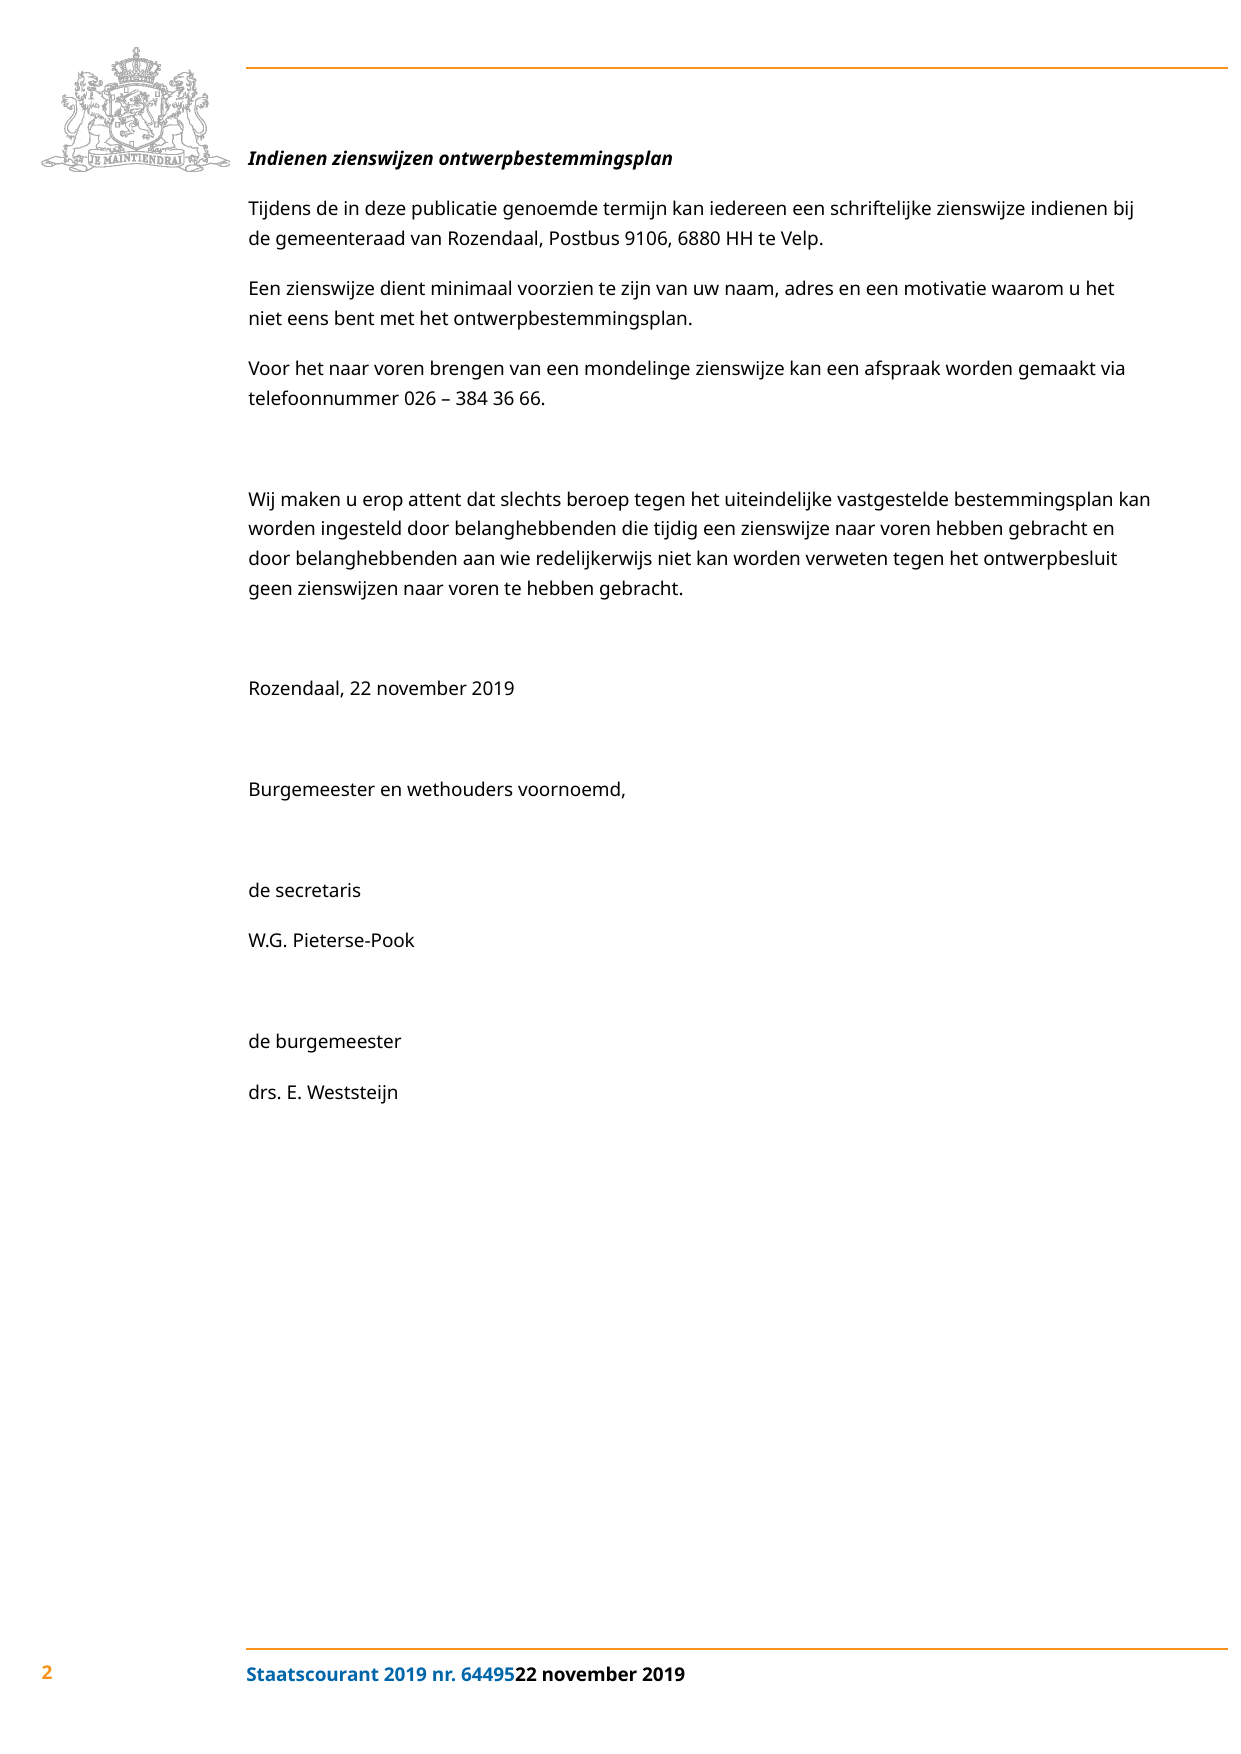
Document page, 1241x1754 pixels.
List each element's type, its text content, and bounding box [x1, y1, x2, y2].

text Rozendaal, 22 november 2019 [248, 676, 1152, 701]
text Indienen zienswijzen ontwerpbestemmingsplan [248, 145, 1152, 171]
text W.G. Pieterse-Pook [248, 928, 1152, 953]
text drs. E. Weststeijn [248, 1079, 1152, 1105]
text Burgemeester en wethouders voornoemd, [248, 776, 1152, 802]
text Tijdens de in deze publicatie genoemde termijn kan iedereen een schriftelijke zienswijze indienen bij de gemeenteraad van Rozendaal, Postbus 9106, 6880 HH te Velp. [248, 196, 1152, 251]
picture [41, 47, 231, 172]
text de secretaris [248, 877, 1152, 903]
text de burgemeester [248, 1028, 1152, 1054]
text Een zienswijze dient minimaal voorzien te zijn van uw naam, adres en een motivatie waarom u het niet eens bent met het ontwerpbestemmingsplan. [248, 276, 1152, 331]
text Wij maken u erop attent dat slechts beroep tegen het uiteindelijke vastgestelde bestemmingsplan kan worden ingesteld door belanghebbenden die tijdig een zienswijze naar voren hebben gebracht en door belanghebbenden aan wie redelijkerwijs niet kan worden verweten tegen het ontwerpbesluit geen zienswijzen naar voren te hebben gebracht. [248, 486, 1152, 601]
text Voor het naar voren brengen van een mondelinge zienswijze kan een afspraak worden gemaakt via telefoonnummer 026 – 384 36 66. [248, 356, 1152, 411]
